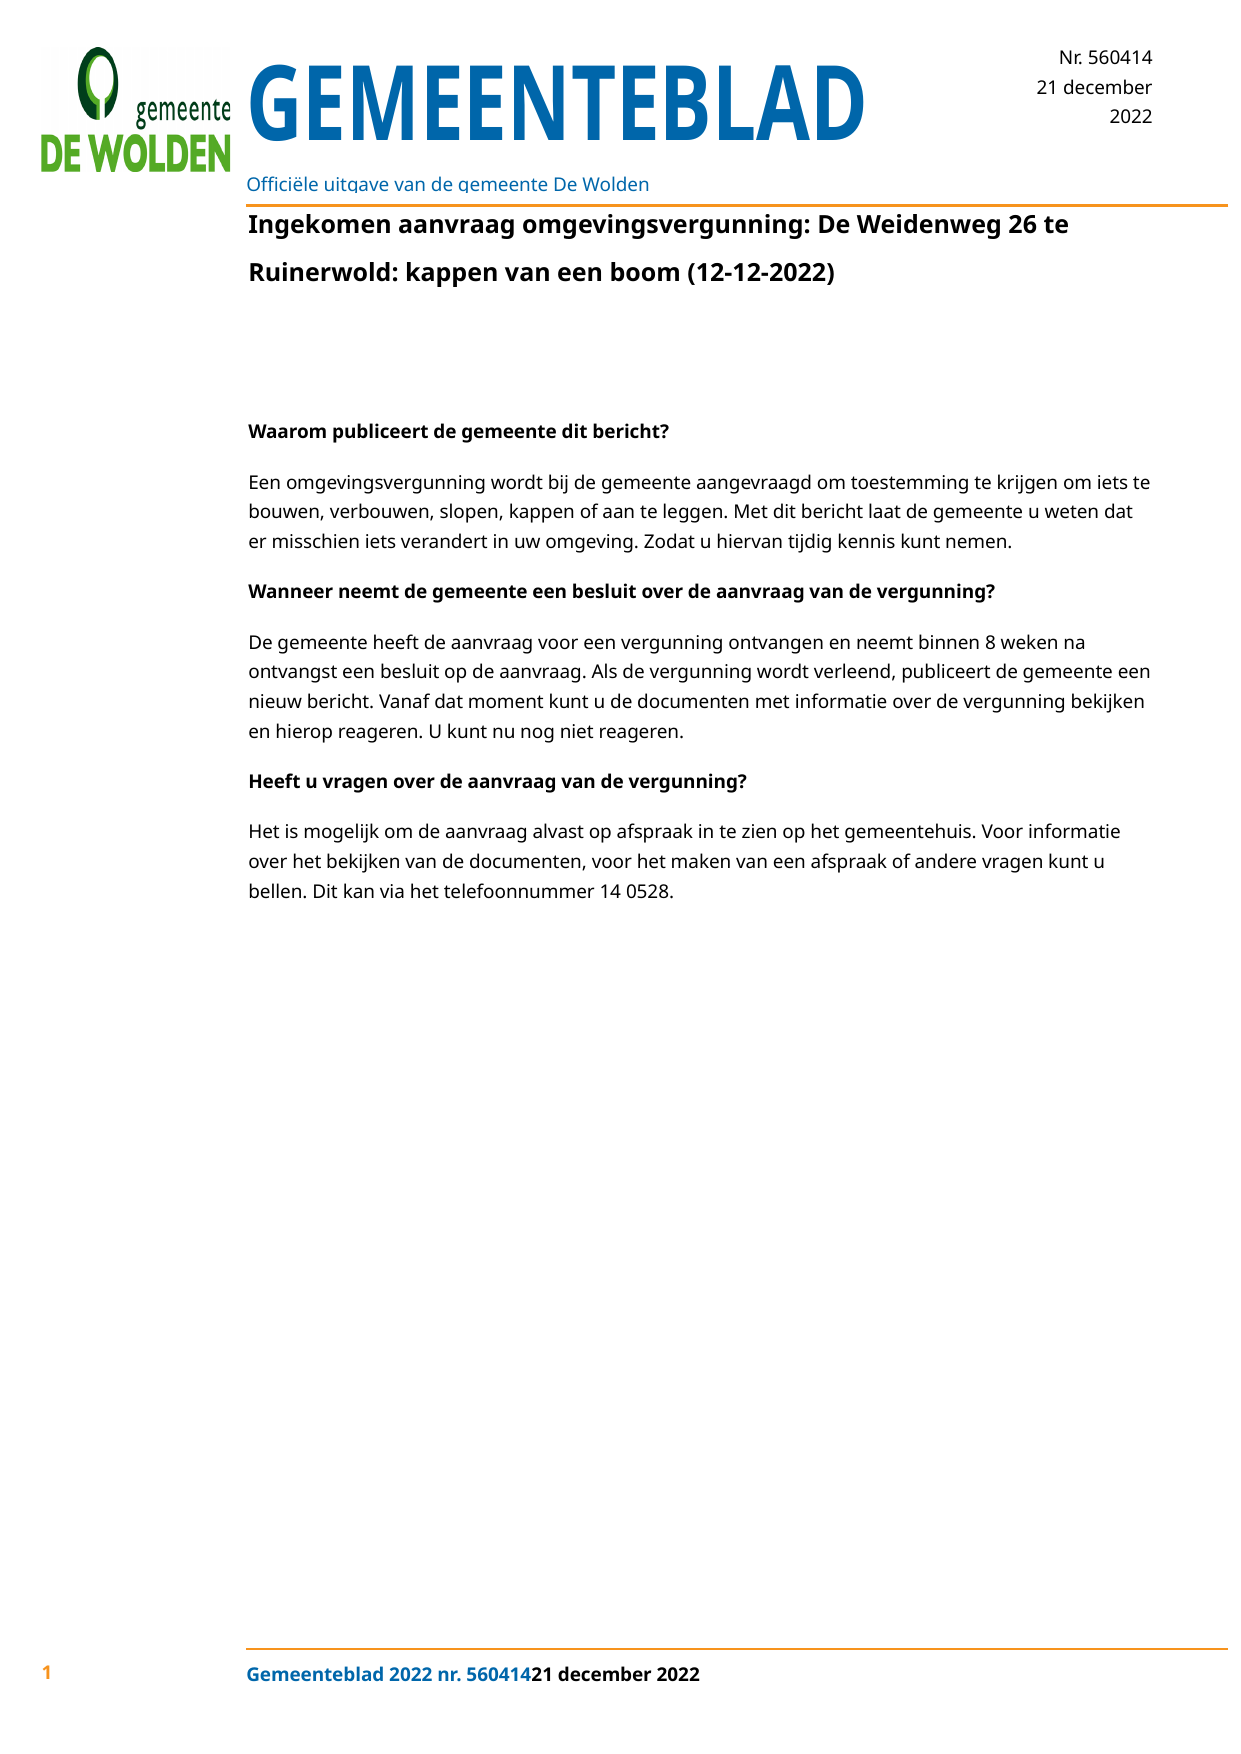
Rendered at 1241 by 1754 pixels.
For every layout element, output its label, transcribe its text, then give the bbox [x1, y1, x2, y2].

text Ingekomen aanvraag omgevingsvergunning: De Weidenweg 26 te Ruinerwold: kappen van een boom (12-12-2022) [248, 207, 1152, 288]
text Een omgevingsvergunning wordt bij de gemeente aangevraagd om toestemming te krijgen om iets te bouwen, verbouwen, slopen, kappen of aan te leggen. Met dit bericht laat de gemeente u weten dat er misschien iets verandert in uw omgeving. Zodat u hiervan tijdig kennis kunt nemen. [248, 469, 1152, 554]
text Het is mogelijk om de aanvraag alvast op afspraak in te zien op het gemeentehuis. Voor informatie over het bekijken van de documenten, voor het maken van een afspraak of andere vragen kunt u bellen. Dit kan via het telefoonnummer 14 0528. [248, 819, 1152, 904]
text De gemeente heeft de aanvraag voor een vergunning ontvangen en neemt binnen 8 weken na ontvangst een besluit op de aanvraag. Als de vergunning wordt verleend, publiceert de gemeente een nieuw bericht. Vanaf dat moment kunt u de documenten met informatie over de vergunning bekijken en hierop reageren. U kunt nu nog niet reageren. [248, 629, 1152, 744]
text Waarom publiceert de gemeente dit bericht? [248, 419, 1152, 444]
picture [41, 47, 231, 172]
text Heeft u vragen over de aanvraag van de vergunning? [248, 768, 1152, 794]
text Wanneer neemt de gemeente een besluit over de aanvraag van de vergunning? [248, 579, 1152, 604]
